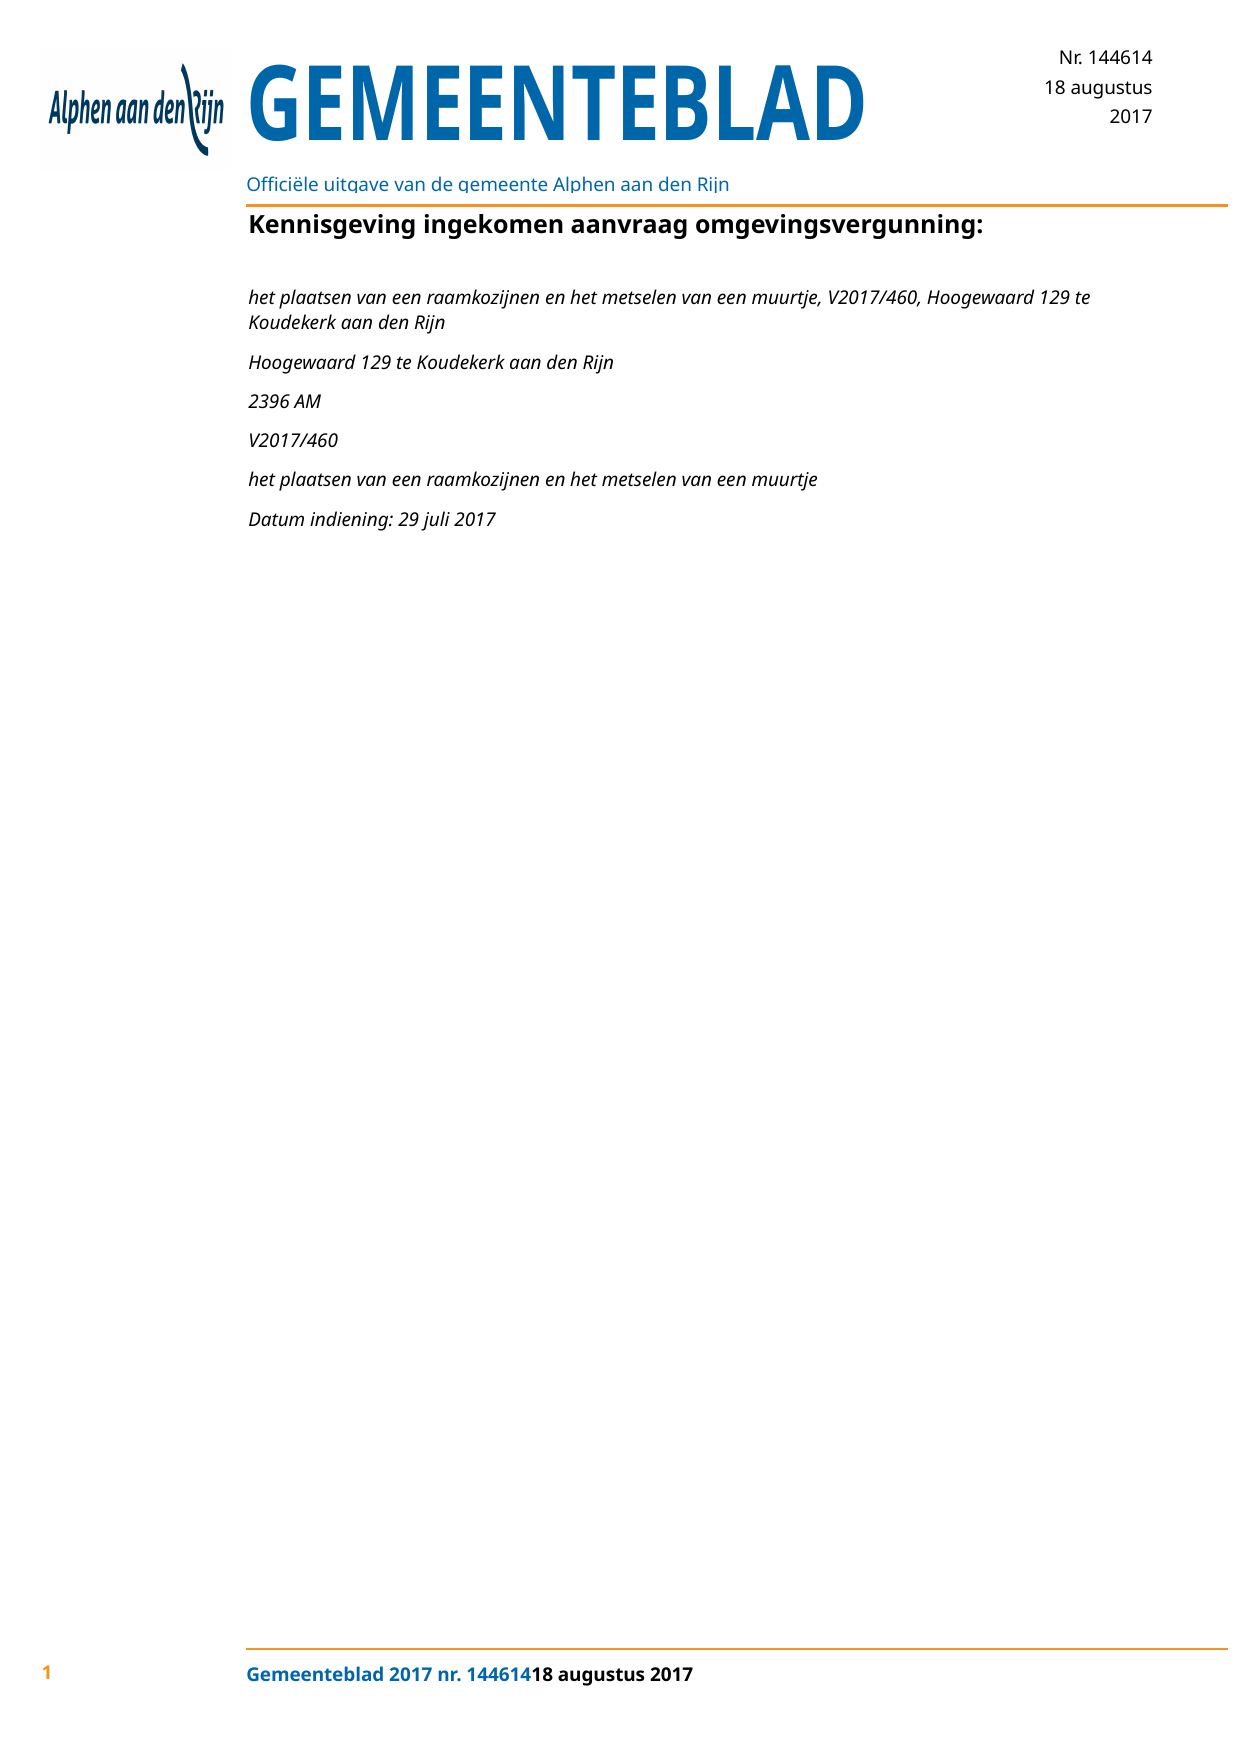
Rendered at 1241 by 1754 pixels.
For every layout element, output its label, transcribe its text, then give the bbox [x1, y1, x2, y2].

text V2017/460 [248, 427, 1152, 453]
text het plaatsen van een raamkozijnen en het metselen van een muurtje, V2017/460, Hoogewaard 129 te Koudekerk aan den Rijn [248, 284, 1152, 335]
text Kennisgeving ingekomen aanvraag omgevingsvergunning: [248, 207, 1152, 241]
picture [41, 47, 231, 172]
text Datum indiening: 29 juli 2017 [248, 506, 1152, 532]
text 2396 AM [248, 388, 1152, 414]
text Hoogewaard 129 te Koudekerk aan den Rijn [248, 349, 1152, 374]
text het plaatsen van een raamkozijnen en het metselen van een muurtje [248, 467, 1152, 492]
